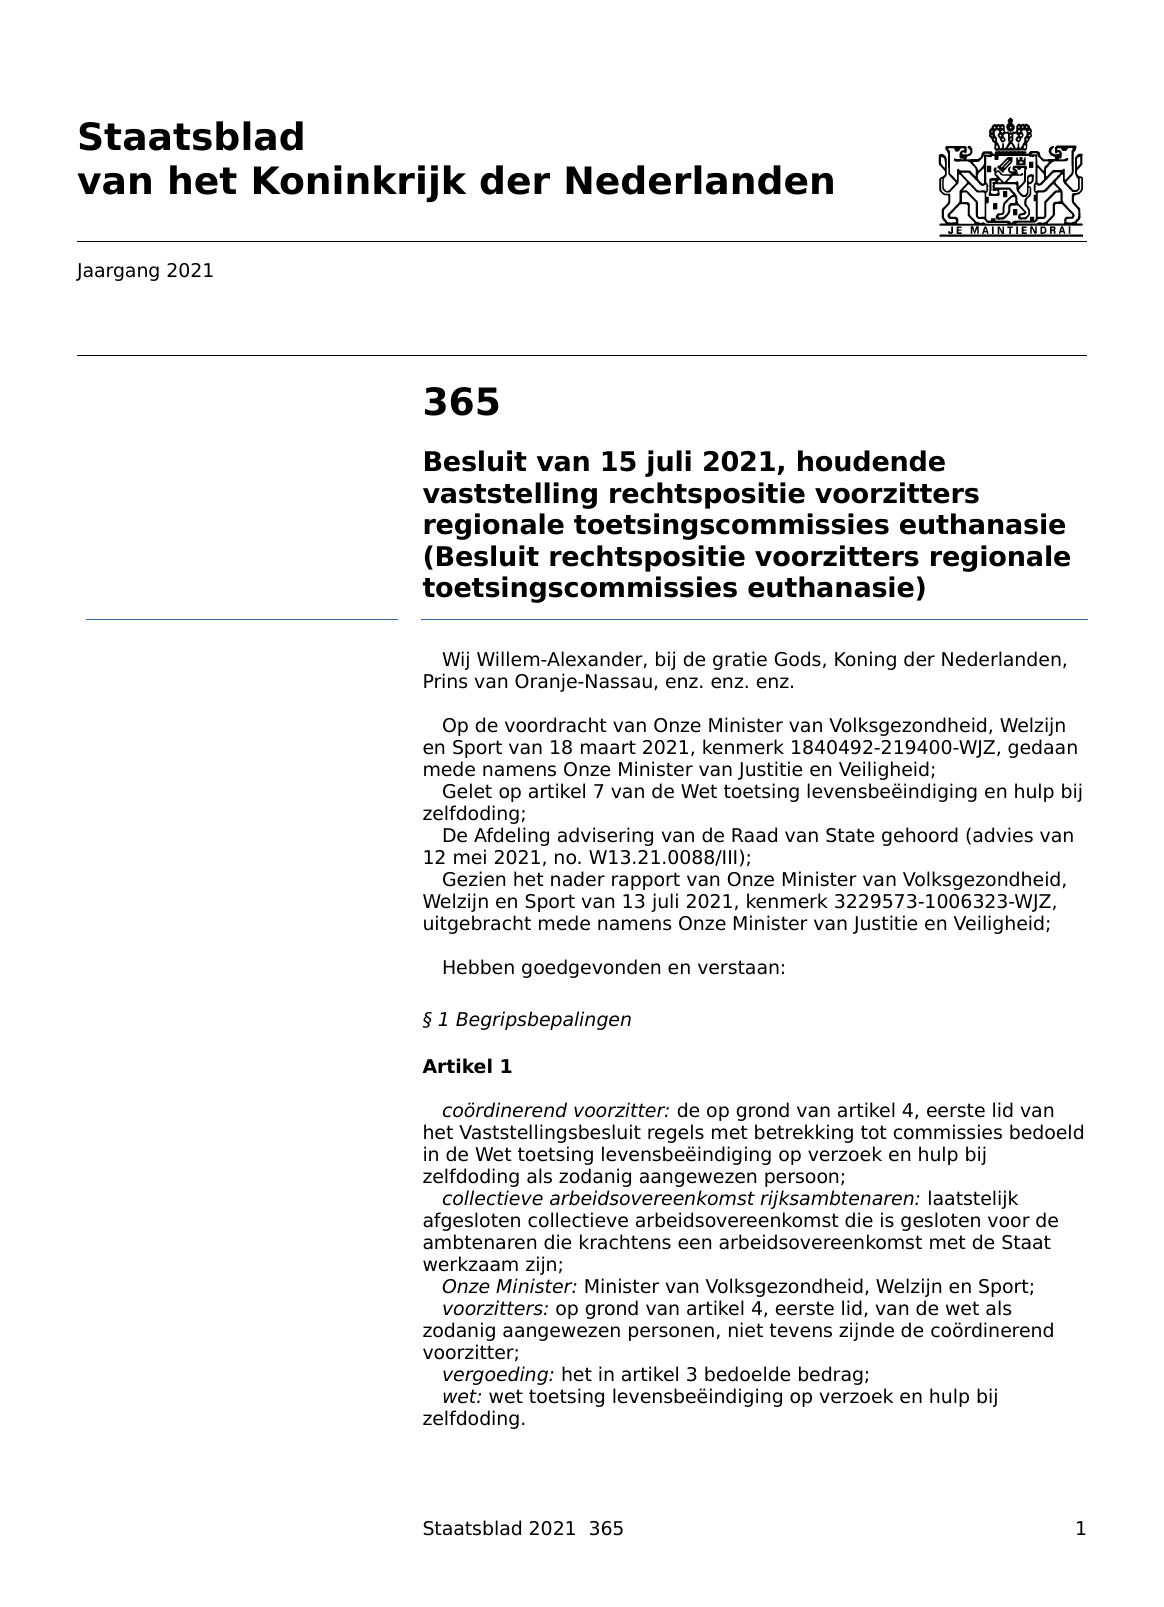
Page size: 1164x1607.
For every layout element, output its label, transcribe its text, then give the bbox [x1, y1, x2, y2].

text Hebben goedgevonden en verstaan: [422, 957, 1087, 979]
text wet: wet toetsing levensbeëindiging op verzoek en hulp bij zelfdoding. [422, 1386, 1087, 1430]
subtitle 365 [422, 381, 1087, 424]
text Op de voordracht van Onze Minister van Volksgezondheid, Welzijn en Sport van 18 maart 2021, kenmerk 1840492-219400-WJZ, gedaan mede namens Onze Minister van Justitie en Veiligheid; [422, 715, 1087, 781]
table_header Staatsblad van het Koninkrijk der Nederlanden [77, 100, 886, 241]
text coördinerend voorzitter: de op grond van artikel 4, eerste lid van het Vaststellingsbesluit regels met betrekking tot commissies bedoeld in de Wet toetsing levensbeëindiging op verzoek en hulp bij zelfdoding als zodanig aangewezen persoon; [422, 1100, 1087, 1188]
text collectieve arbeidsovereenkomst rijksambtenaren: laatstelijk afgesloten collectieve arbeidsovereenkomst die is gesloten voor de ambtenaren die krachtens een arbeidsovereenkomst met de Staat werkzaam zijn; [422, 1188, 1087, 1276]
picture [936, 115, 1087, 240]
subtitle § 1 Begripsbepalingen [422, 1009, 1087, 1031]
text Gezien het nader rapport van Onze Minister van Volksgezondheid, Welzijn en Sport van 13 juli 2021, kenmerk 3229573-1006323-WJZ, uitgebracht mede namens Onze Minister van Justitie en Veiligheid; [422, 869, 1087, 935]
text voorzitters: op grond van artikel 4, eerste lid, van de wet als zodanig aangewezen personen, niet tevens zijnde de coördinerend voorzitter; [422, 1298, 1087, 1364]
table_cell Jaargang 2021 [77, 242, 1087, 355]
text Wij Willem-Alexander, bij de gratie Gods, Koning der Nederlanden, Prins van Oranje-Nassau, enz. enz. enz. [422, 649, 1087, 693]
text De Afdeling advisering van de Raad van State gehoord (advies van 12 mei 2021, no. W13.21.0088/III); [422, 825, 1087, 869]
text Besluit van 15 juli 2021, houdende vaststelling rechtspositie voorzitters regionale toetsingscommissies euthanasie (Besluit rechtspositie voorzitters regionale toetsingscommissies euthanasie) [422, 447, 1087, 604]
text vergoeding: het in artikel 3 bedoelde bedrag; [422, 1364, 1087, 1386]
text Onze Minister: Minister van Volksgezondheid, Welzijn en Sport; [422, 1276, 1087, 1298]
text Gelet op artikel 7 van de Wet toetsing levensbeëindiging en hulp bij zelfdoding; [422, 781, 1087, 825]
subtitle Artikel 1 [422, 1056, 1087, 1078]
table_header [886, 100, 1087, 241]
